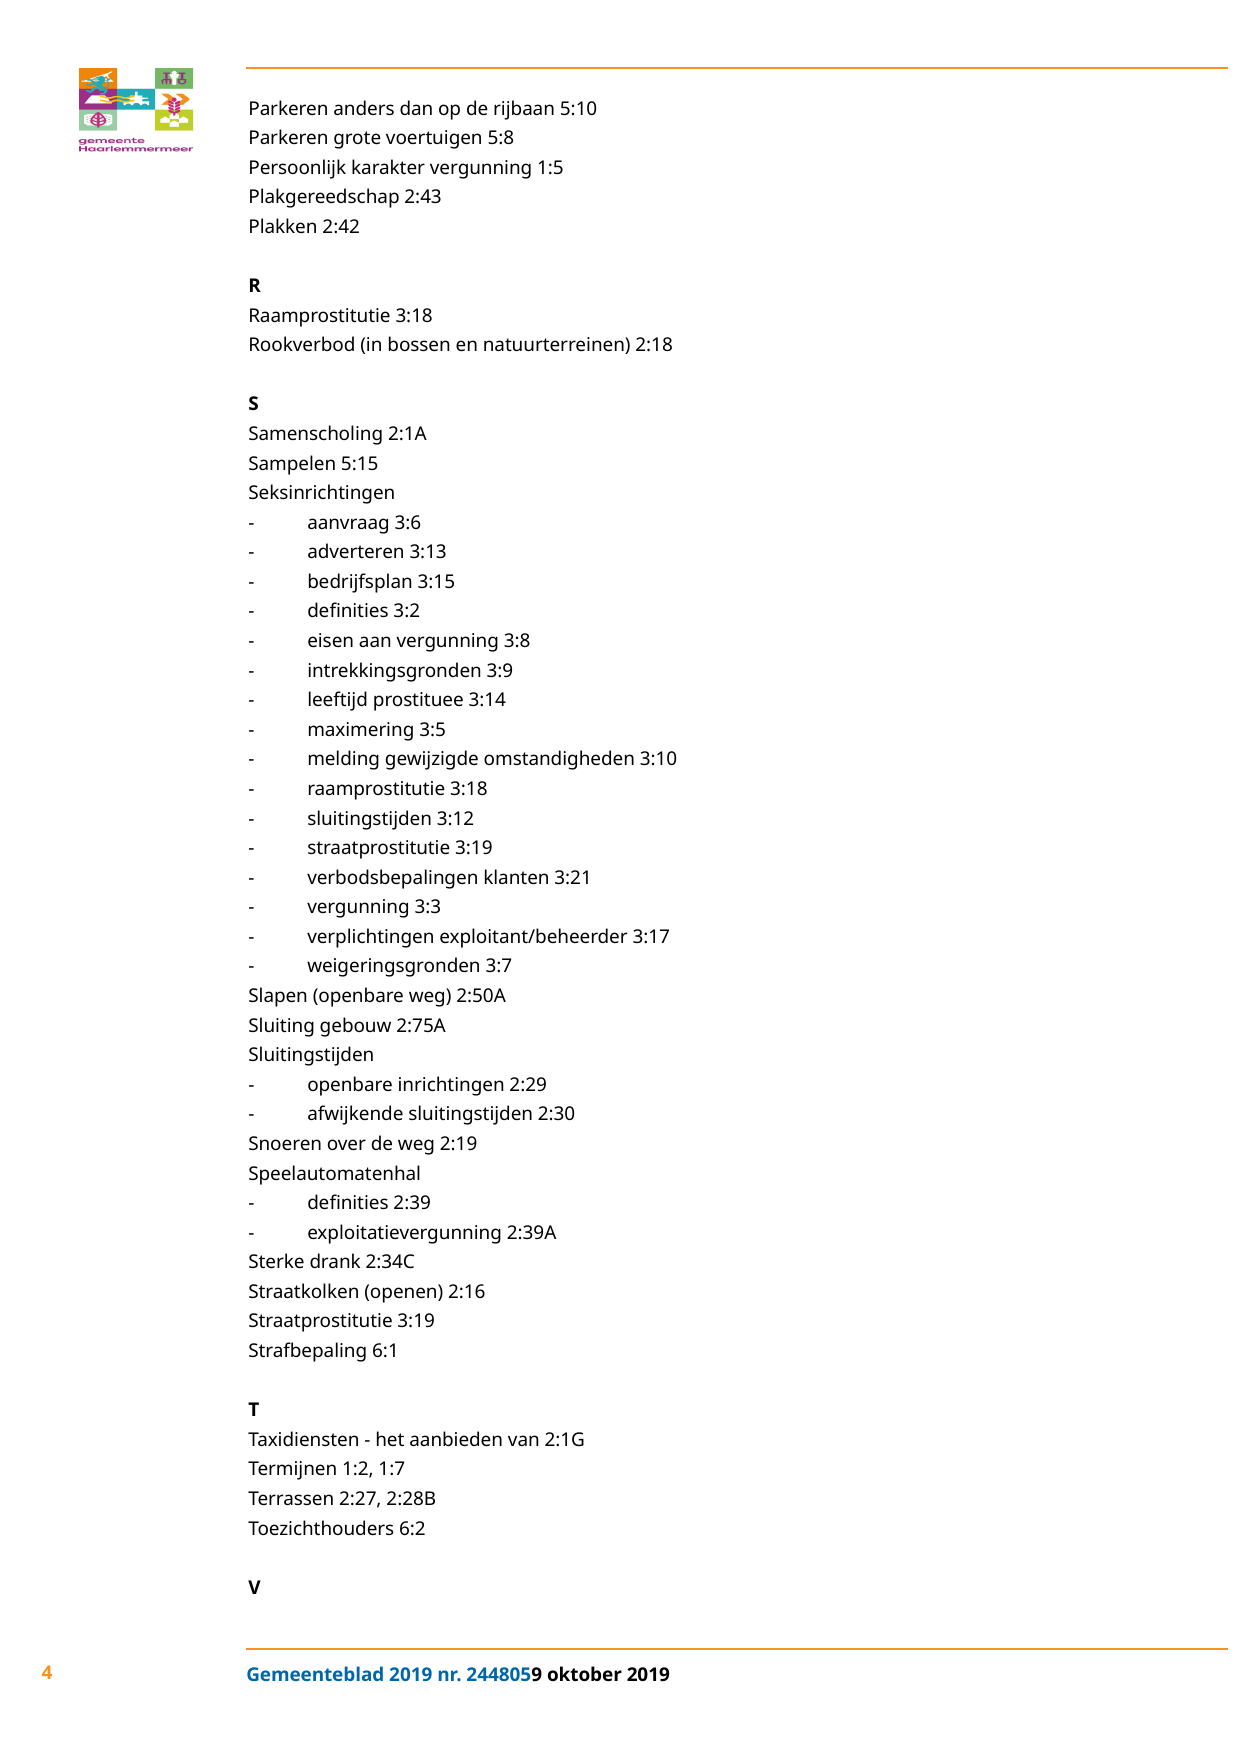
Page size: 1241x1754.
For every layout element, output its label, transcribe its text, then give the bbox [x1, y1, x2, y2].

list definities 2:39 [248, 1189, 1152, 1215]
list aanvraag 3:6 [248, 509, 1152, 535]
list raamprostitutie 3:18 [248, 775, 1152, 801]
picture [41, 47, 231, 172]
text Plakken 2:42 [248, 213, 1152, 239]
list straatprostitutie 3:19 [248, 834, 1152, 860]
text Parkeren grote voertuigen 5:8 [248, 124, 1152, 150]
list eisen aan vergunning 3:8 [248, 627, 1152, 653]
text Taxidiensten - het aanbieden van 2:1G [248, 1426, 1152, 1452]
text R [248, 272, 1152, 298]
text Sluitingstijden [248, 1041, 1152, 1067]
list maximering 3:5 [248, 716, 1152, 742]
text Snoeren over de weg 2:19 [248, 1130, 1152, 1156]
text Termijnen 1:2, 1:7 [248, 1456, 1152, 1481]
list bedrijfsplan 3:15 [248, 568, 1152, 594]
text Sampelen 5:15 [248, 450, 1152, 476]
list definities 3:2 [248, 598, 1152, 623]
list weigeringsgronden 3:7 [248, 953, 1152, 978]
text Terrassen 2:27, 2:28B [248, 1485, 1152, 1511]
text Sterke drank 2:34C [248, 1248, 1152, 1274]
list adverteren 3:13 [248, 538, 1152, 564]
text Parkeren anders dan op de rijbaan 5:10 [248, 95, 1152, 121]
text Straatprostitutie 3:19 [248, 1308, 1152, 1333]
list vergunning 3:3 [248, 893, 1152, 919]
text Strafbepaling 6:1 [248, 1337, 1152, 1363]
text Persoonlijk karakter vergunning 1:5 [248, 154, 1152, 180]
list intrekkingsgronden 3:9 [248, 657, 1152, 683]
list afwijkende sluitingstijden 2:30 [248, 1101, 1152, 1126]
text Sluiting gebouw 2:75A [248, 1012, 1152, 1038]
text S [248, 391, 1152, 416]
text Raamprostitutie 3:18 [248, 302, 1152, 328]
text Slapen (openbare weg) 2:50A [248, 982, 1152, 1008]
text Rookverbod (in bossen en natuurterreinen) 2:18 [248, 331, 1152, 357]
list leeftijd prostituee 3:14 [248, 686, 1152, 712]
text Samenscholing 2:1A [248, 420, 1152, 446]
text Seksinrichtingen [248, 479, 1152, 505]
text T [248, 1396, 1152, 1422]
text Toezichthouders 6:2 [248, 1515, 1152, 1541]
text Straatkolken (openen) 2:16 [248, 1278, 1152, 1304]
list exploitatievergunning 2:39A [248, 1219, 1152, 1245]
list verbodsbepalingen klanten 3:21 [248, 864, 1152, 890]
list openbare inrichtingen 2:29 [248, 1071, 1152, 1097]
text V [248, 1574, 1152, 1600]
list verplichtingen exploitant/beheerder 3:17 [248, 923, 1152, 949]
list sluitingstijden 3:12 [248, 805, 1152, 831]
text Speelautomatenhal [248, 1160, 1152, 1186]
text Plakgereedschap 2:43 [248, 183, 1152, 209]
list melding gewijzigde omstandigheden 3:10 [248, 746, 1152, 771]
